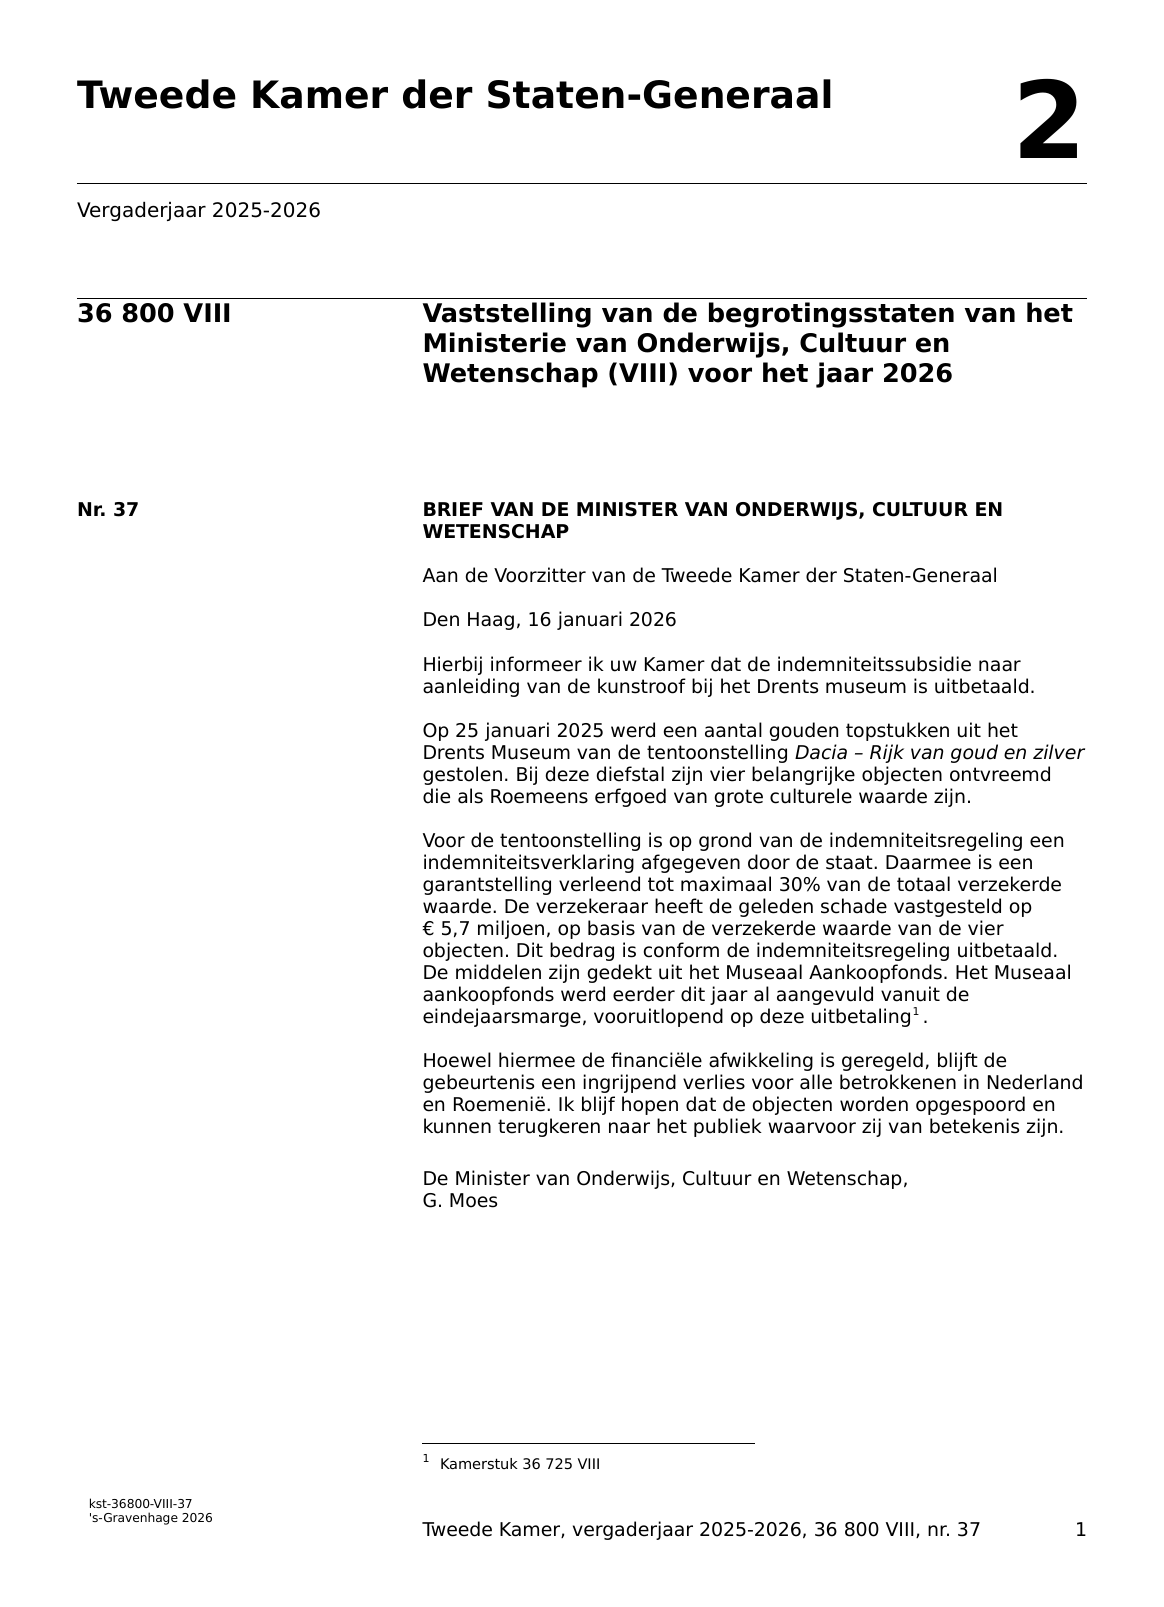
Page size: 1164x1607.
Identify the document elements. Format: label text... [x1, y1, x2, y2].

text Hoewel hiermee de financiële afwikkeling is geregeld, blijft de gebeurtenis een ingrijpend verlies voor alle betrokkenen in Nederland en Roemenië. Ik blijf hopen dat de objecten worden opgespoord en kunnen terugkeren naar het publiek waarvoor zij van betekenis zijn. [422, 1050, 1087, 1138]
text 's-Gravenhage 2026 [88, 1511, 323, 1525]
text Kamerstuk 36 725 VIII [422, 1452, 1087, 1474]
subtitle Nr. 37 BRIEF VAN DE MINISTER VAN ONDERWIJS, CULTUUR EN WETENSCHAP [77, 499, 1087, 543]
table_header 2 [886, 59, 1087, 183]
text Voor de tentoonstelling is op grond van de indemniteitsregeling een indemniteitsverklaring afgegeven door de staat. Daarmee is een garantstelling verleend tot maximaal 30% van de totaal verzekerde waarde. De verzekeraar heeft de geleden schade vastgesteld op € 5,7 miljoen, op basis van de verzekerde waarde van de vier objecten. Dit bedrag is conform de indemniteitsregeling uitbetaald. De middelen zijn gedekt uit het Museaal Aankoopfonds. Het Museaal aankoopfonds werd eerder dit jaar al aangevuld vanuit de eindejaarsmarge, vooruitlopend op deze uitbetaling. [422, 830, 1087, 1028]
subtitle 36 800 VIII Vaststelling van de begrotingsstaten van het Ministerie van Onderwijs, Cultuur en Wetenschap (VIII) voor het jaar 2026 [77, 299, 1087, 388]
text kst-36800-VIII-37 [88, 1497, 323, 1511]
text Den Haag, 16 januari 2026 [422, 609, 1087, 631]
table_cell Vergaderjaar 2025-2026 [77, 184, 1087, 298]
table_header Tweede Kamer der Staten-Generaal [77, 59, 886, 183]
text Op 25 januari 2025 werd een aantal gouden topstukken uit het Drents Museum van de tentoonstelling Dacia – Rijk van goud en zilver gestolen. Bij deze diefstal zijn vier belangrijke objecten ontvreemd die als Roemeens erfgoed van grote culturele waarde zijn. [422, 720, 1087, 808]
text Aan de Voorzitter van de Tweede Kamer der Staten-Generaal [422, 565, 1087, 587]
text Hierbij informeer ik uw Kamer dat de indemniteitssubsidie naar aanleiding van de kunstroof bij het Drents museum is uitbetaald. [422, 653, 1087, 697]
text De Minister van Onderwijs, Cultuur en Wetenschap, G. Moes [422, 1168, 1087, 1212]
